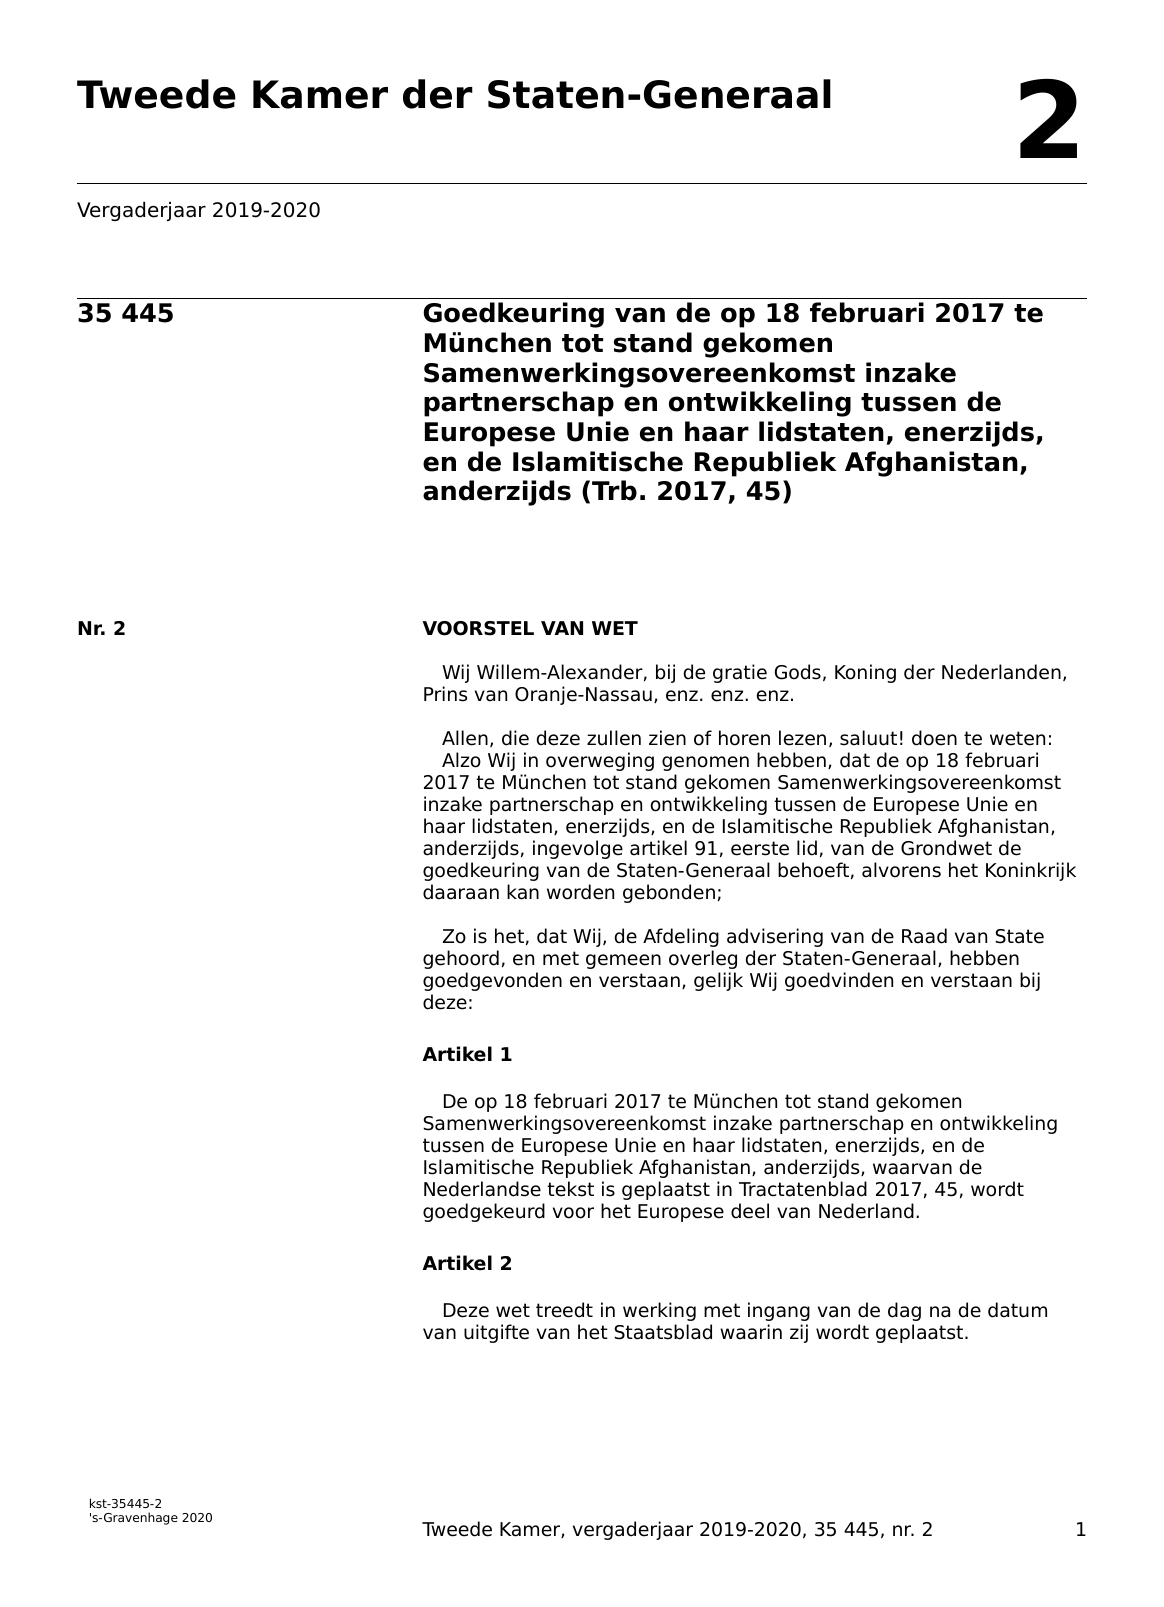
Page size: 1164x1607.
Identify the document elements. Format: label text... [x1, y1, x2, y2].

subtitle Artikel 2 [422, 1253, 1087, 1275]
text Alzo Wij in overweging genomen hebben, dat de op 18 februari 2017 te München tot stand gekomen Samenwerkingsovereenkomst inzake partnerschap en ontwikkeling tussen de Europese Unie en haar lidstaten, enerzijds, en de Islamitische Republiek Afghanistan, anderzijds, ingevolge artikel 91, eerste lid, van de Grondwet de goedkeuring van de Staten-Generaal behoeft, alvorens het Koninkrijk daaraan kan worden gebonden; [422, 750, 1087, 904]
text Zo is het, dat Wij, de Afdeling advisering van de Raad van State gehoord, en met gemeen overleg der Staten-Generaal, hebben goedgevonden en verstaan, gelijk Wij goedvinden en verstaan bij deze: [422, 926, 1087, 1014]
table_header Tweede Kamer der Staten-Generaal [77, 59, 886, 183]
table_cell Vergaderjaar 2019-2020 [77, 184, 1087, 298]
subtitle Artikel 1 [422, 1044, 1087, 1066]
text kst-35445-2 [88, 1497, 323, 1511]
subtitle Nr. 2 VOORSTEL VAN WET [77, 618, 1087, 640]
text De op 18 februari 2017 te München tot stand gekomen Samenwerkingsovereenkomst inzake partnerschap en ontwikkeling tussen de Europese Unie en haar lidstaten, enerzijds, en de Islamitische Republiek Afghanistan, anderzijds, waarvan de Nederlandse tekst is geplaatst in Tractatenblad 2017, 45, wordt goedgekeurd voor het Europese deel van Nederland. [422, 1091, 1087, 1223]
text 's-Gravenhage 2020 [88, 1511, 323, 1525]
text Deze wet treedt in werking met ingang van de dag na de datum van uitgifte van het Staatsblad waarin zij wordt geplaatst. [422, 1300, 1087, 1344]
text Wij Willem-Alexander, bij de gratie Gods, Koning der Nederlanden, Prins van Oranje-Nassau, enz. enz. enz. [422, 662, 1087, 706]
text Allen, die deze zullen zien of horen lezen, saluut! doen te weten: [422, 728, 1087, 750]
table_header 2 [886, 59, 1087, 183]
subtitle 35 445 Goedkeuring van de op 18 februari 2017 te München tot stand gekomen Samenwerkingsovereenkomst inzake partnerschap en ontwikkeling tussen de Europese Unie en haar lidstaten, enerzijds, en de Islamitische Republiek Afghanistan, anderzijds (Trb. 2017, 45) [77, 299, 1087, 507]
